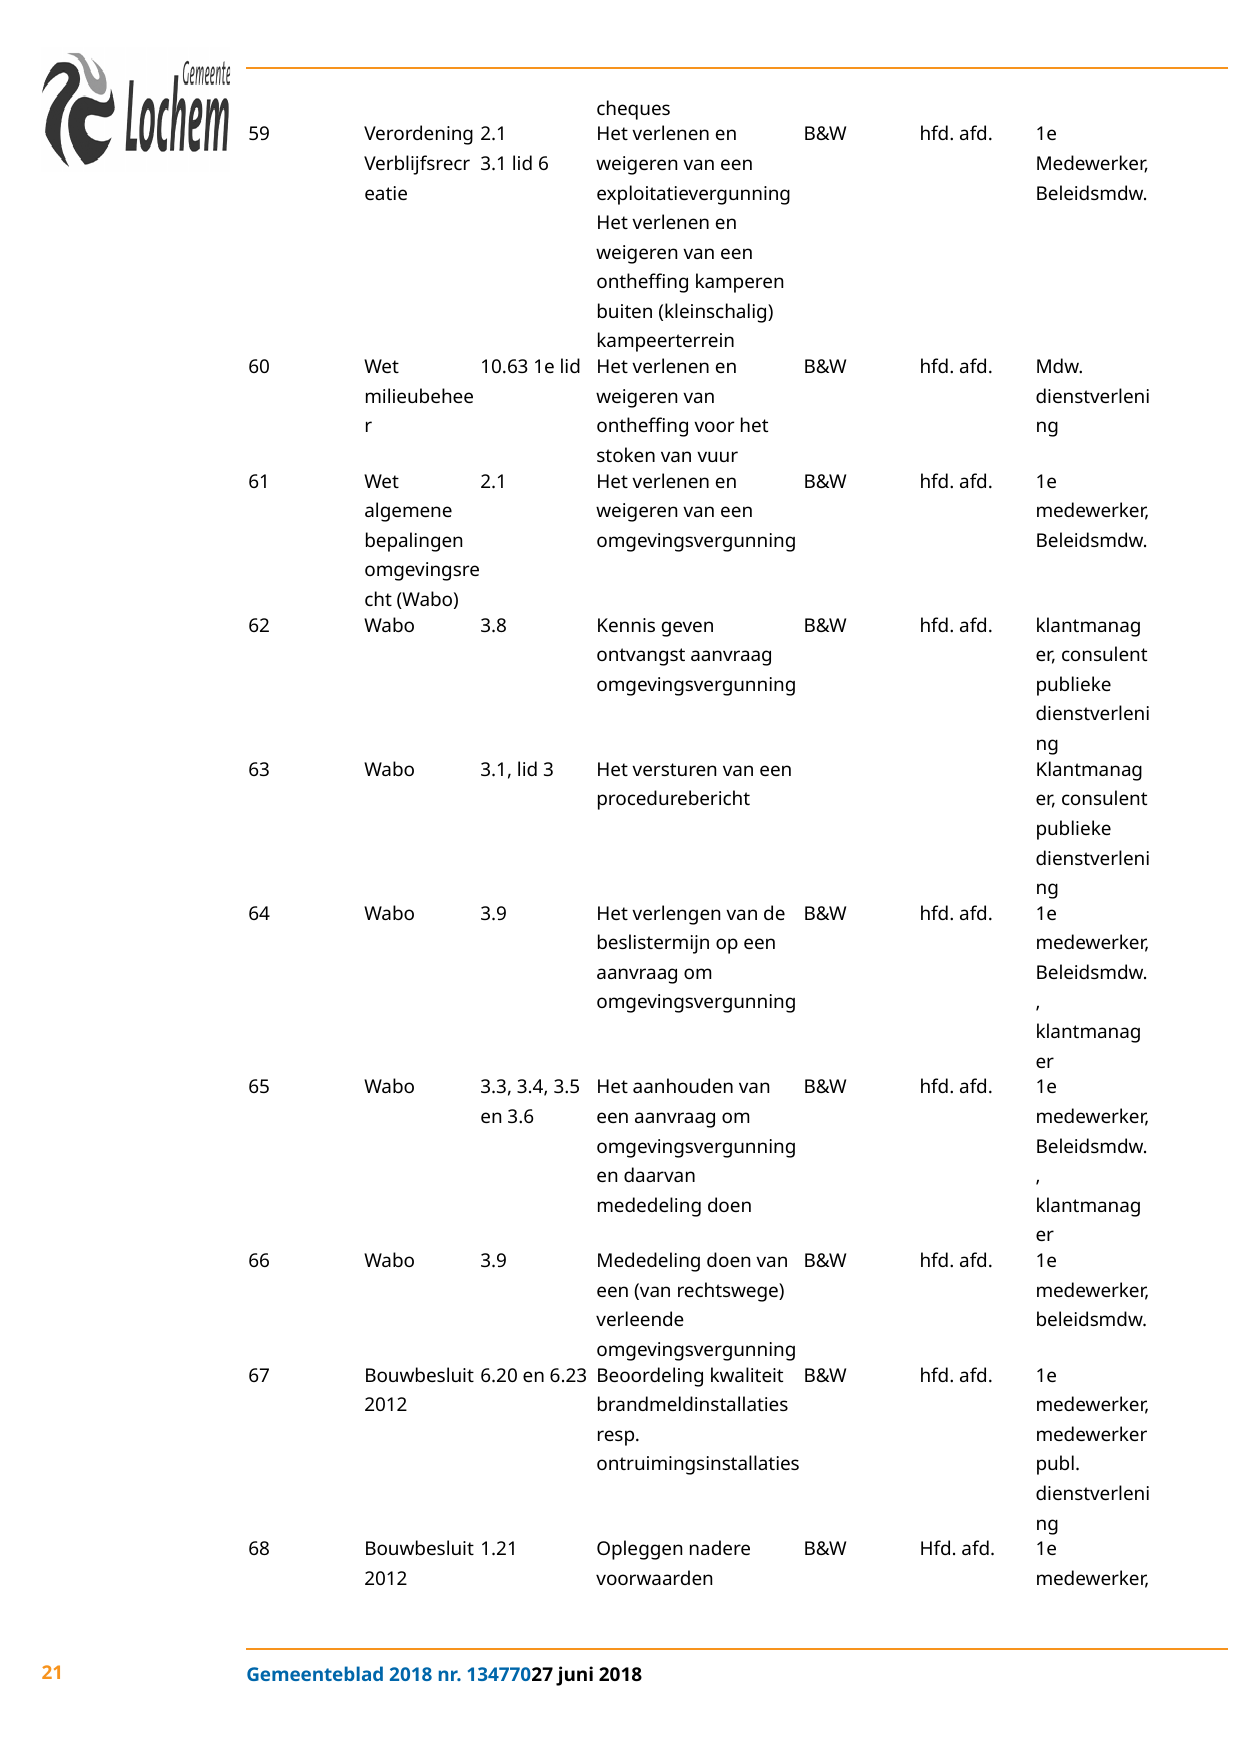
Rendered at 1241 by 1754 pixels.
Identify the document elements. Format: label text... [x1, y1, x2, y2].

table_cell 62 [248, 612, 364, 756]
table_cell Wabo [364, 756, 480, 900]
table_cell 61 [248, 468, 364, 612]
table_cell [1035, 95, 1152, 121]
table_cell [803, 95, 919, 121]
table_cell 1e medewerker, Beleidsmdw., klantmanager [1035, 900, 1152, 1074]
table_cell B&W [803, 1535, 919, 1591]
picture [41, 47, 231, 172]
table_cell 2.1 3.1 lid 6 [480, 121, 596, 353]
table_cell Verordening Verblijfsrecreatie [364, 121, 480, 353]
table_cell B&W [803, 612, 919, 756]
table_cell Hfd. afd. [919, 1535, 1035, 1591]
table_cell Opleggen nadere voorwaarden [596, 1535, 803, 1591]
table_cell B&W [803, 1074, 919, 1247]
table_cell 3.8 [480, 612, 596, 756]
table_cell 67 [248, 1362, 364, 1535]
table_cell [364, 95, 480, 121]
table_cell 59 [248, 121, 364, 353]
table_cell [919, 95, 1035, 121]
table_cell klantmanager, consulent publieke dienstverlening [1035, 612, 1152, 756]
table_cell Het versturen van een procedurebericht [596, 756, 803, 900]
table_cell Bouwbesluit 2012 [364, 1362, 480, 1535]
table_cell 10.63 1e lid [480, 353, 596, 468]
table_cell Mededeling doen van een (van rechtswege) verleende omgevingsvergunning [596, 1247, 803, 1362]
table_cell Wet algemene bepalingen omgevingsrecht (Wabo) [364, 468, 480, 612]
table_cell 1e Medewerker, Beleidsmdw. [1035, 121, 1152, 353]
table_cell hfd. afd. [919, 468, 1035, 612]
table_cell Wet milieubeheer [364, 353, 480, 468]
table_cell 3.3, 3.4, 3.5 en 3.6 [480, 1074, 596, 1247]
table_cell 1e medewerker, Beleidsmdw., klantmanager [1035, 1074, 1152, 1247]
table_cell Wabo [364, 612, 480, 756]
table_cell 60 [248, 353, 364, 468]
table_cell Wabo [364, 1074, 480, 1247]
table_cell hfd. afd. [919, 121, 1035, 353]
table_cell Kennis geven ontvangst aanvraag omgevingsvergunning [596, 612, 803, 756]
table_cell 1e medewerker, medewerker publ. dienstverlening [1035, 1362, 1152, 1535]
table_cell [803, 756, 919, 900]
table_cell 1e medewerker, beleidsmdw. [1035, 1247, 1152, 1362]
table_cell B&W [803, 900, 919, 1074]
table_cell cheques [596, 95, 803, 121]
table_cell B&W [803, 1362, 919, 1535]
table_cell Mdw. dienstverlening [1035, 353, 1152, 468]
table_cell [248, 95, 364, 121]
table_cell B&W [803, 353, 919, 468]
table_cell B&W [803, 1247, 919, 1362]
table_cell Wabo [364, 1247, 480, 1362]
table_cell 1e medewerker, [1035, 1535, 1152, 1591]
table_cell B&W [803, 121, 919, 353]
table_cell 1e medewerker, Beleidsmdw. [1035, 468, 1152, 612]
table_cell Beoordeling kwaliteit brandmeldinstallaties resp. ontruimingsinstallaties [596, 1362, 803, 1535]
table_cell B&W [803, 468, 919, 612]
table_cell 1.21 [480, 1535, 596, 1591]
table_cell Bouwbesluit 2012 [364, 1535, 480, 1591]
table_cell 6.20 en 6.23 [480, 1362, 596, 1535]
table_cell hfd. afd. [919, 353, 1035, 468]
table_cell 63 [248, 756, 364, 900]
table_cell 2.1 [480, 468, 596, 612]
table_cell Het verlenen en weigeren van een omgevingsvergunning [596, 468, 803, 612]
table_cell hfd. afd. [919, 612, 1035, 756]
table_cell hfd. afd. [919, 1247, 1035, 1362]
table_cell Het verlenen en weigeren van een exploitatievergunning Het verlenen en weigeren van een ontheffing kamperen buiten (kleinschalig) kampeerterrein [596, 121, 803, 353]
table_cell 64 [248, 900, 364, 1074]
table_cell 65 [248, 1074, 364, 1247]
table_cell Het verlengen van de beslistermijn op een aanvraag om omgevingsvergunning [596, 900, 803, 1074]
table_cell Wabo [364, 900, 480, 1074]
table_cell 3.9 [480, 900, 596, 1074]
table_cell hfd. afd. [919, 1074, 1035, 1247]
table_cell Het verlenen en weigeren van ontheffing voor het stoken van vuur [596, 353, 803, 468]
table_cell 3.1, lid 3 [480, 756, 596, 900]
table_cell Klantmanager, consulent publieke dienstverlening [1035, 756, 1152, 900]
table_cell 68 [248, 1535, 364, 1591]
table_cell 3.9 [480, 1247, 596, 1362]
table_cell hfd. afd. [919, 1362, 1035, 1535]
table_cell [919, 756, 1035, 900]
table_cell Het aanhouden van een aanvraag om omgevingsvergunning en daarvan mededeling doen [596, 1074, 803, 1247]
table_cell [480, 95, 596, 121]
table_cell hfd. afd. [919, 900, 1035, 1074]
table_cell 66 [248, 1247, 364, 1362]
